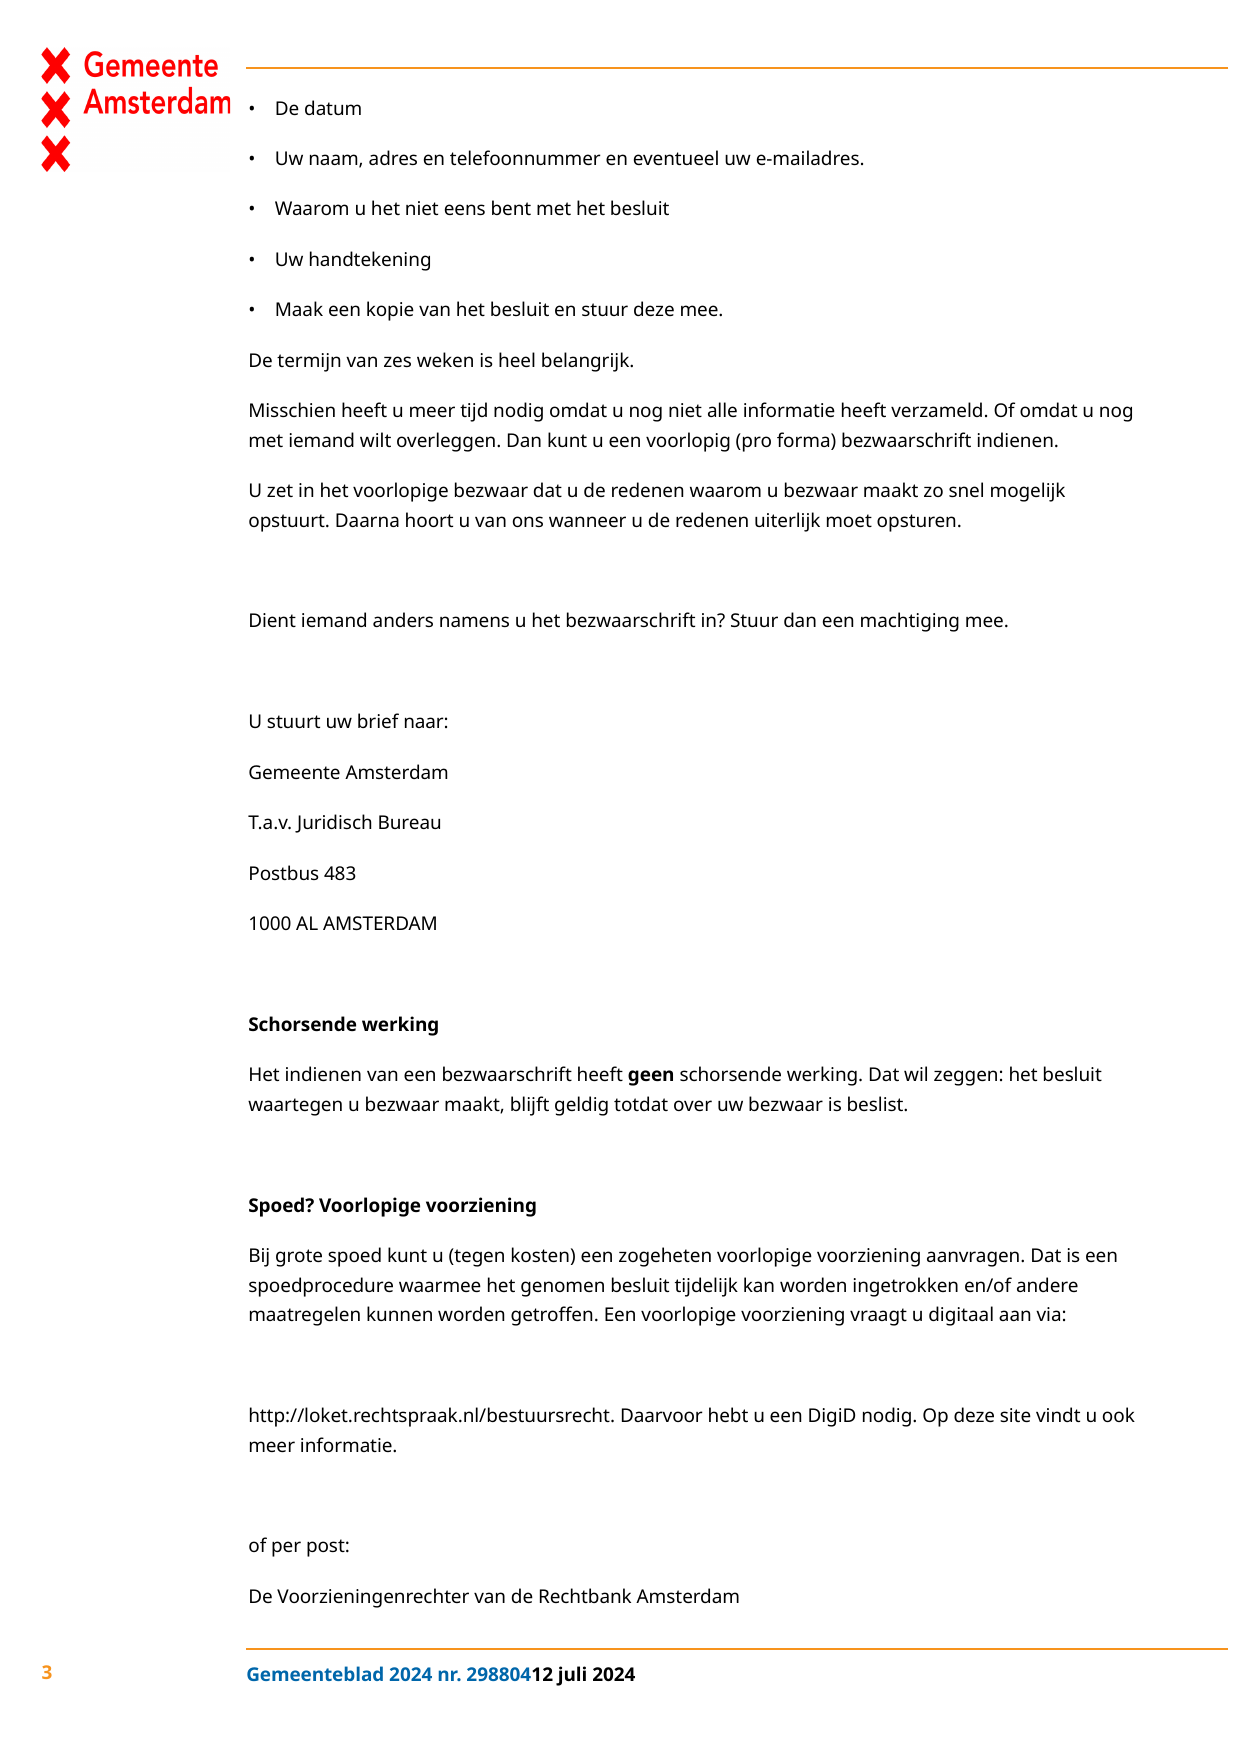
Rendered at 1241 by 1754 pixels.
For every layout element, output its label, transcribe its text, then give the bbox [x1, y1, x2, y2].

text U zet in het voorlopige bezwaar dat u de redenen waarom u bezwaar maakt zo snel mogelijk opstuurt. Daarna hoort u van ons wanneer u de redenen uiterlijk moet opsturen. [248, 477, 1152, 533]
text U stuurt uw brief naar: [248, 708, 1152, 734]
text Dient iemand anders namens u het bezwaarschrift in? Stuur dan een machtiging mee. [248, 608, 1152, 633]
text T.a.v. Juridisch Bureau [248, 809, 1152, 835]
text Het indienen van een bezwaarschrift heeft geen schorsende werking. Dat wil zeggen: het besluit waartegen u bezwaar maakt, blijft geldig totdat over uw bezwaar is beslist. [248, 1061, 1152, 1117]
picture [41, 47, 231, 172]
text Schorsende werking [248, 1011, 1152, 1037]
text • Maak een kopie van het besluit en stuur deze mee. [248, 296, 1152, 322]
text • Waarom u het niet eens bent met het besluit [248, 196, 1152, 221]
text De termijn van zes weken is heel belangrijk. [248, 347, 1152, 373]
text Postbus 483 [248, 860, 1152, 886]
text 1000 AL AMSTERDAM [248, 910, 1152, 936]
text De Voorzieningenrechter van de Rechtbank Amsterdam [248, 1583, 1152, 1609]
text http://loket.rechtspraak.nl/bestuursrecht. Daarvoor hebt u een DigiD nodig. Op deze site vindt u ook meer informatie. [248, 1402, 1152, 1458]
text Gemeente Amsterdam [248, 759, 1152, 785]
text • Uw naam, adres en telefoonnummer en eventueel uw e-mailadres. [248, 145, 1152, 171]
text of per post: [248, 1533, 1152, 1558]
text • De datum [248, 95, 1152, 121]
text • Uw handtekening [248, 246, 1152, 272]
text Spoed? Voorlopige voorziening [248, 1192, 1152, 1218]
text Misschien heeft u meer tijd nodig omdat u nog niet alle informatie heeft verzameld. Of omdat u nog met iemand wilt overleggen. Dan kunt u een voorlopig (pro forma) bezwaarschrift indienen. [248, 397, 1152, 453]
text Bij grote spoed kunt u (tegen kosten) een zogeheten voorlopige voorziening aanvragen. Dat is een spoedprocedure waarmee het genomen besluit tijdelijk kan worden ingetrokken en/of andere maatregelen kunnen worden getroffen. Een voorlopige voorziening vraagt u digitaal aan via: [248, 1242, 1152, 1327]
